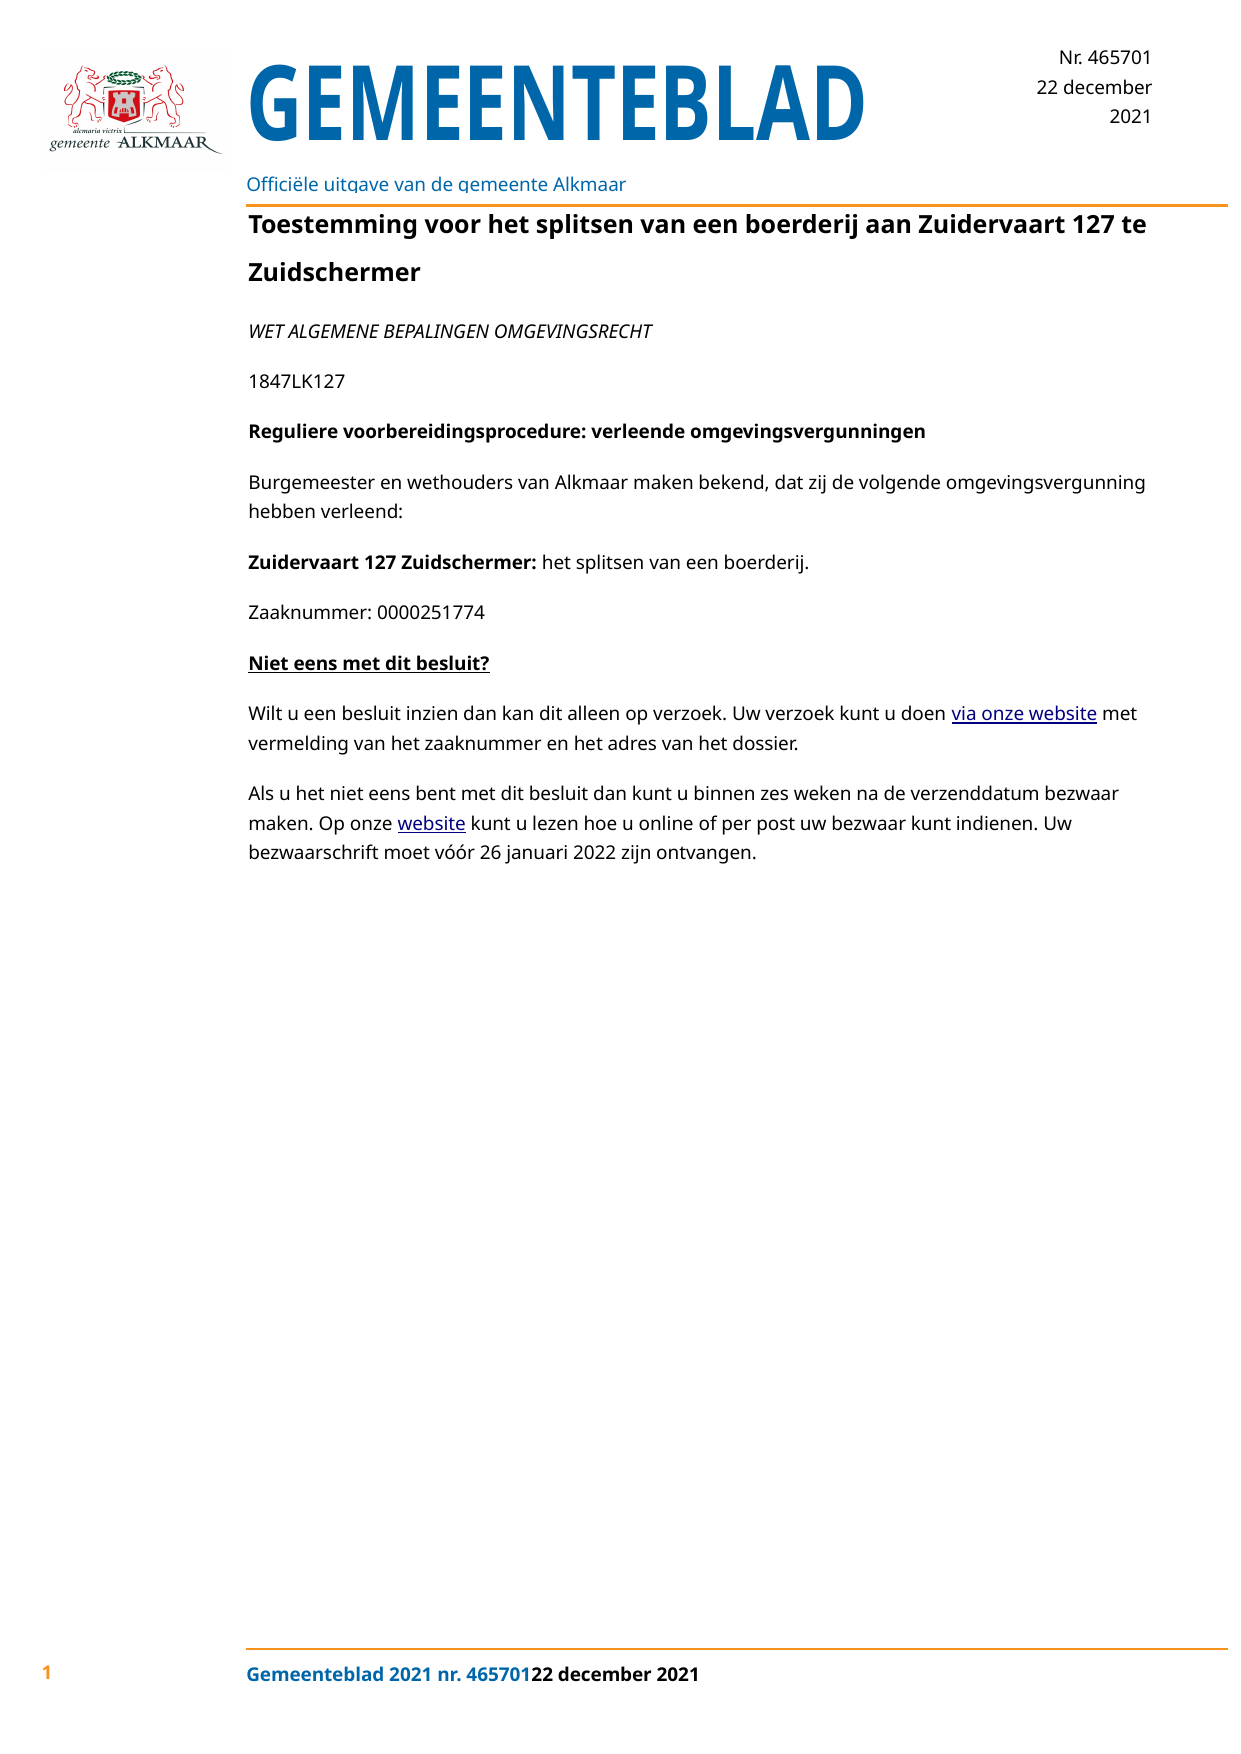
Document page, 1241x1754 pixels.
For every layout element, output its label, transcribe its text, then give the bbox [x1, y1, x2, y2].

text Zaaknummer: 0000251774 [248, 599, 1152, 625]
text 1847LK127 [248, 368, 1152, 394]
text Burgemeester en wethouders van Alkmaar maken bekend, dat zij de volgende omgevingsvergunning hebben verleend: [248, 469, 1152, 524]
text WET ALGEMENE BEPALINGEN OMGEVINGSRECHT [248, 318, 1152, 344]
text Wilt u een besluit inzien dan kan dit alleen op verzoek. Uw verzoek kunt u doen via onze website met vermelding van het zaaknummer en het adres van het dossier. [248, 700, 1152, 756]
text Toestemming voor het splitsen van een boerderij aan Zuidervaart 127 te Zuidschermer [248, 207, 1152, 288]
picture [41, 47, 231, 172]
text Niet eens met dit besluit? [248, 650, 1152, 676]
text Zuidervaart 127 Zuidschermer: het splitsen van een boerderij. [248, 549, 1152, 575]
text Als u het niet eens bent met dit besluit dan kunt u binnen zes weken na de verzenddatum bezwaar maken. Op onze website kunt u lezen hoe u online of per post uw bezwaar kunt indienen. Uw bezwaarschrift moet vóór 26 januari 2022 zijn ontvangen. [248, 780, 1152, 865]
text Reguliere voorbereidingsprocedure: verleende omgevingsvergunningen [248, 419, 1152, 444]
